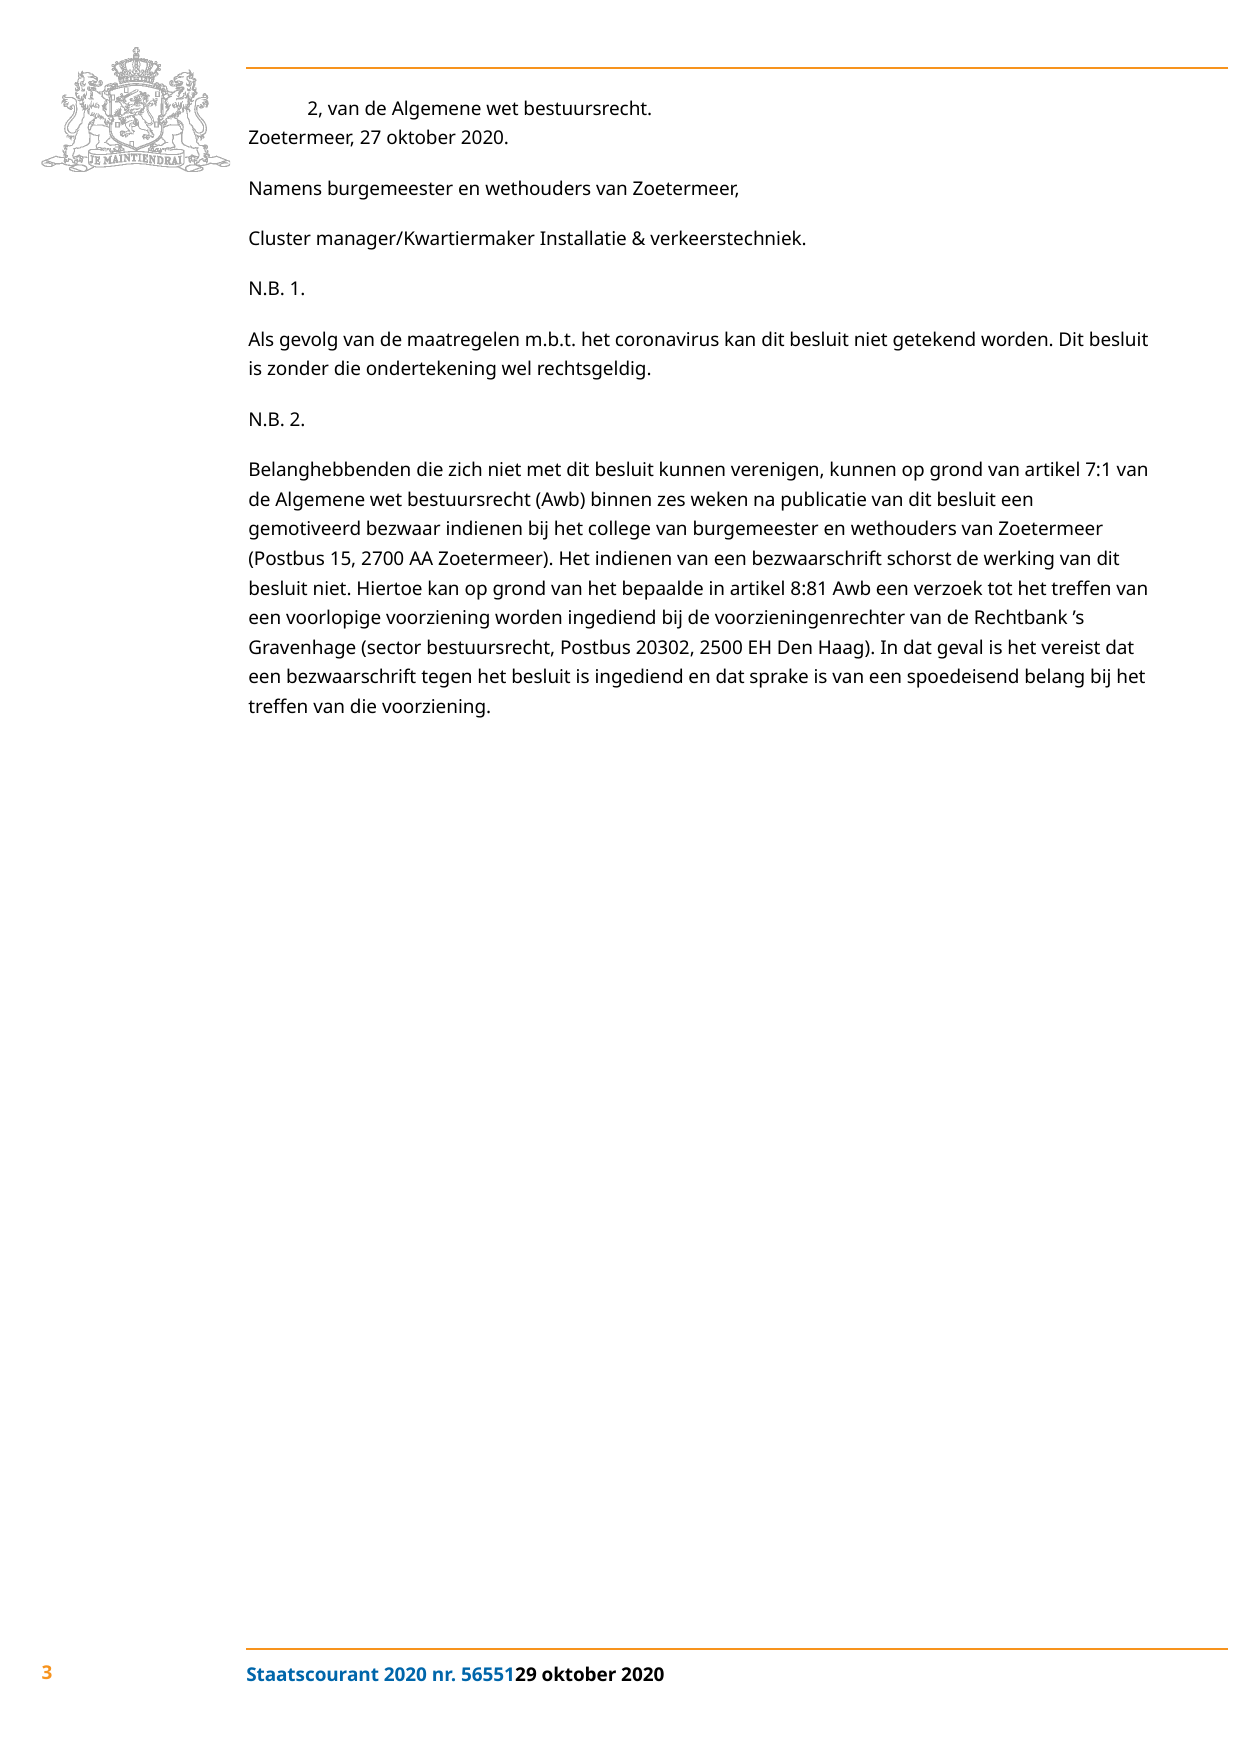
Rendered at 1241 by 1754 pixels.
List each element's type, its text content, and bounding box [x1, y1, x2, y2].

text Namens burgemeester en wethouders van Zoetermeer, [248, 175, 1152, 201]
text N.B. 1. [248, 276, 1152, 301]
picture [41, 47, 231, 172]
text Belanghebbenden die zich niet met dit besluit kunnen verenigen, kunnen op grond van artikel 7:1 van de Algemene wet bestuursrecht (Awb) binnen zes weken na publicatie van dit besluit een gemotiveerd bezwaar indienen bij het college van burgemeester en wethouders van Zoetermeer (Postbus 15, 2700 AA Zoetermeer). Het indienen van een bezwaarschrift schorst de werking van dit besluit niet. Hiertoe kan op grond van het bepaalde in artikel 8:81 Awb een verzoek tot het treffen van een voorlopige voorziening worden ingediend bij de voorzieningenrechter van de Rechtbank ’s Gravenhage (sector bestuursrecht, Postbus 20302, 2500 EH Den Haag). In dat geval is het vereist dat een bezwaarschrift tegen het besluit is ingediend en dat sprake is van een spoedeisend belang bij het treffen van die voorziening. [248, 456, 1152, 719]
list 2, van de Algemene wet bestuursrecht. [248, 95, 1152, 121]
text Zoetermeer, 27 oktober 2020. [248, 124, 1152, 150]
text Als gevolg van de maatregelen m.b.t. het coronavirus kan dit besluit niet getekend worden. Dit besluit is zonder die ondertekening wel rechtsgeldig. [248, 326, 1152, 381]
text N.B. 2. [248, 406, 1152, 432]
text Cluster manager/Kwartiermaker Installatie & verkeerstechniek. [248, 225, 1152, 251]
